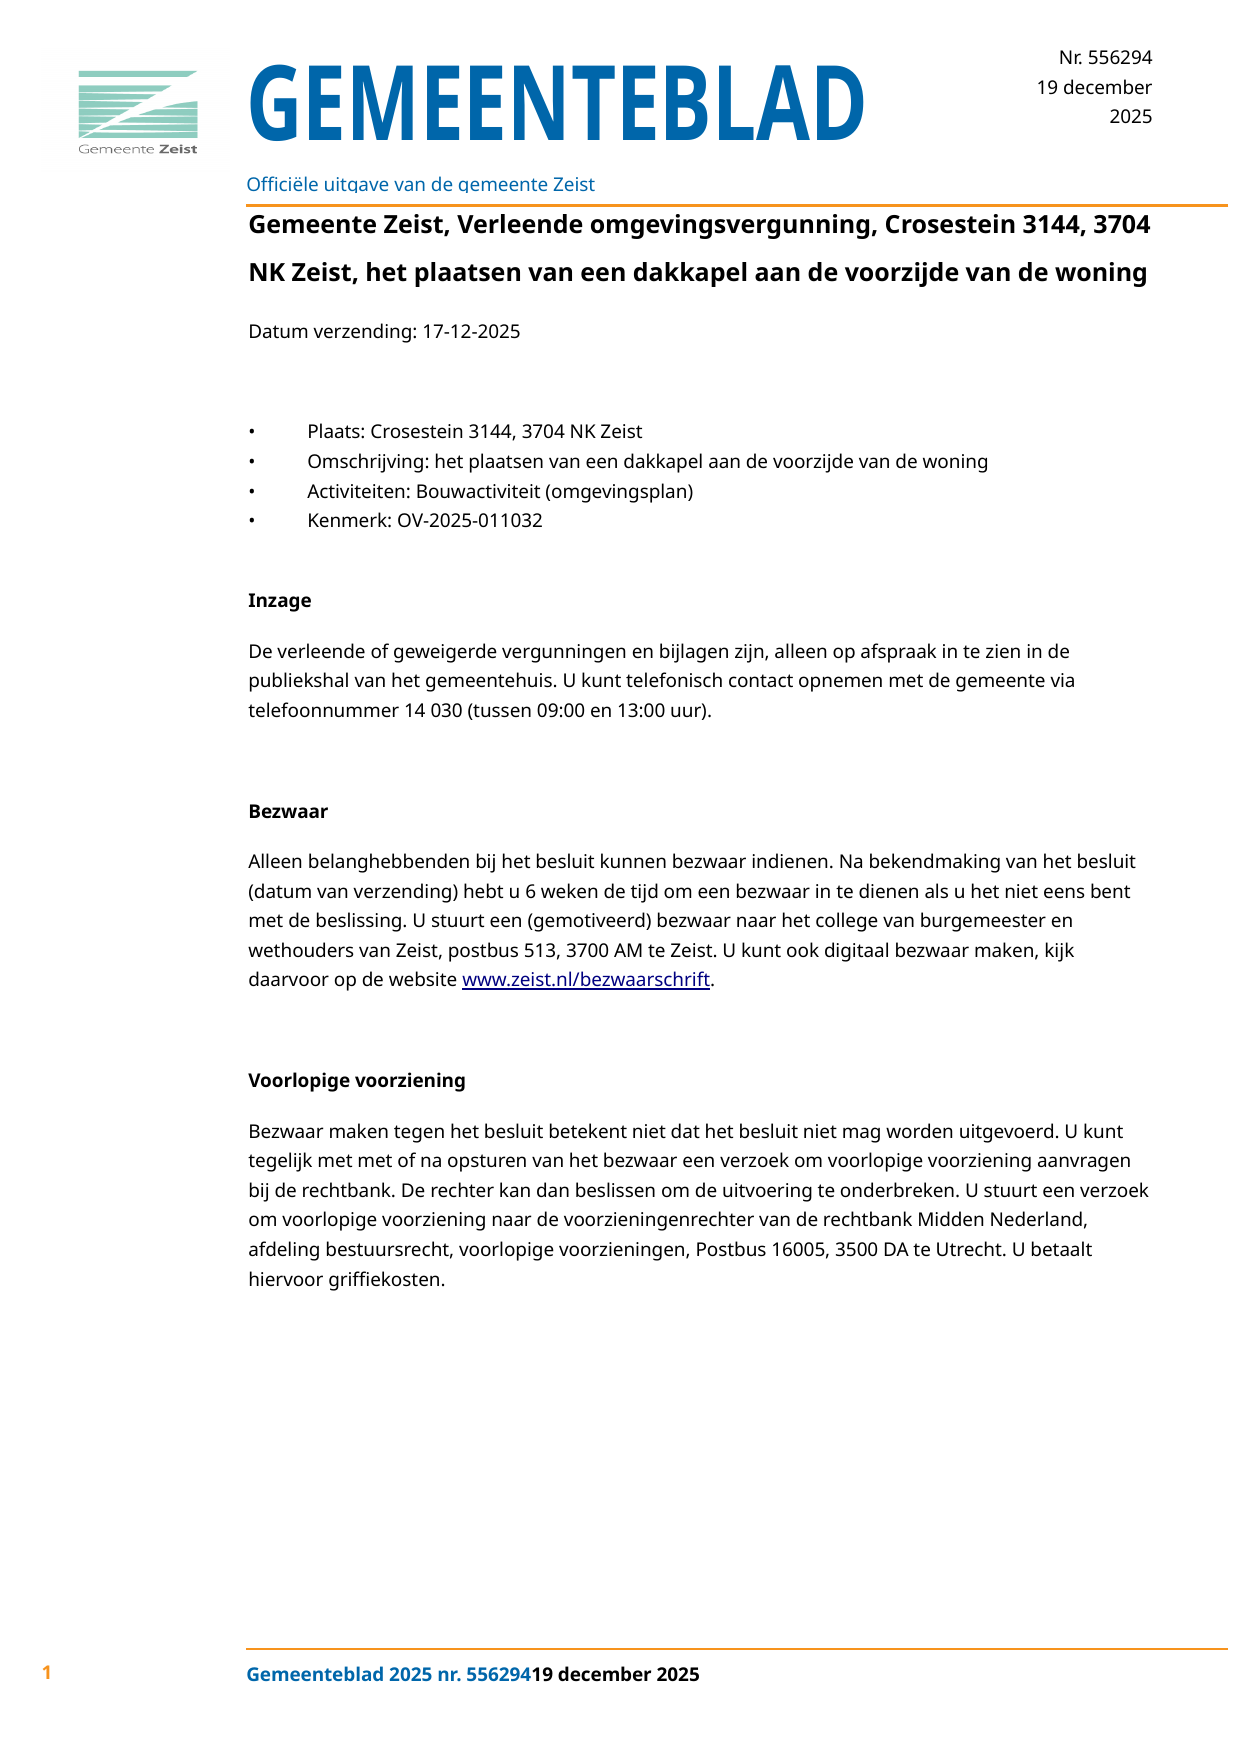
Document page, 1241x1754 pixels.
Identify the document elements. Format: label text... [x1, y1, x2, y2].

picture [41, 47, 231, 172]
text Voorlopige voorziening [248, 1067, 1152, 1093]
text Gemeente Zeist, Verleende omgevingsvergunning, Crosestein 3144, 3704 NK Zeist, het plaatsen van een dakkapel aan de voorzijde van de woning [248, 207, 1152, 288]
list Activiteiten: Bouwactiviteit (omgevingsplan) [248, 478, 1152, 504]
text Inzage [248, 587, 1152, 613]
text De verleende of geweigerde vergunningen en bijlagen zijn, alleen op afspraak in te zien in de publiekshal van het gemeentehuis. U kunt telefonisch contact opnemen met de gemeente via telefoonnummer 14 030 (tussen 09:00 en 13:00 uur). [248, 638, 1152, 723]
text Bezwaar maken tegen het besluit betekent niet dat het besluit niet mag worden uitgevoerd. U kunt tegelijk met met of na opsturen van het bezwaar een verzoek om voorlopige voorziening aanvragen bij de rechtbank. De rechter kan dan beslissen om de uitvoering te onderbreken. U stuurt een verzoek om voorlopige voorziening naar de voorzieningenrechter van de rechtbank Midden Nederland, afdeling bestuursrecht, voorlopige voorzieningen, Postbus 16005, 3500 DA te Utrecht. U betaalt hiervoor griffiekosten. [248, 1118, 1152, 1292]
text Bezwaar [248, 798, 1152, 824]
text Alleen belanghebbenden bij het besluit kunnen bezwaar indienen. Na bekendmaking van het besluit (datum van verzending) hebt u 6 weken de tijd om een bezwaar in te dienen als u het niet eens bent met de beslissing. U stuurt een (gemotiveerd) bezwaar naar het college van burgemeester en wethouders van Zeist, postbus 513, 3700 AM te Zeist. U kunt ook digitaal bezwaar maken, kijk daarvoor op de website www.zeist.nl/bezwaarschrift. [248, 848, 1152, 992]
list Omschrijving: het plaatsen van een dakkapel aan de voorzijde van de woning [248, 448, 1152, 474]
text Datum verzending: 17-12-2025 [248, 318, 1152, 344]
list Plaats: Crosestein 3144, 3704 NK Zeist [248, 419, 1152, 444]
list Kenmerk: OV-2025-011032 [248, 507, 1152, 533]
